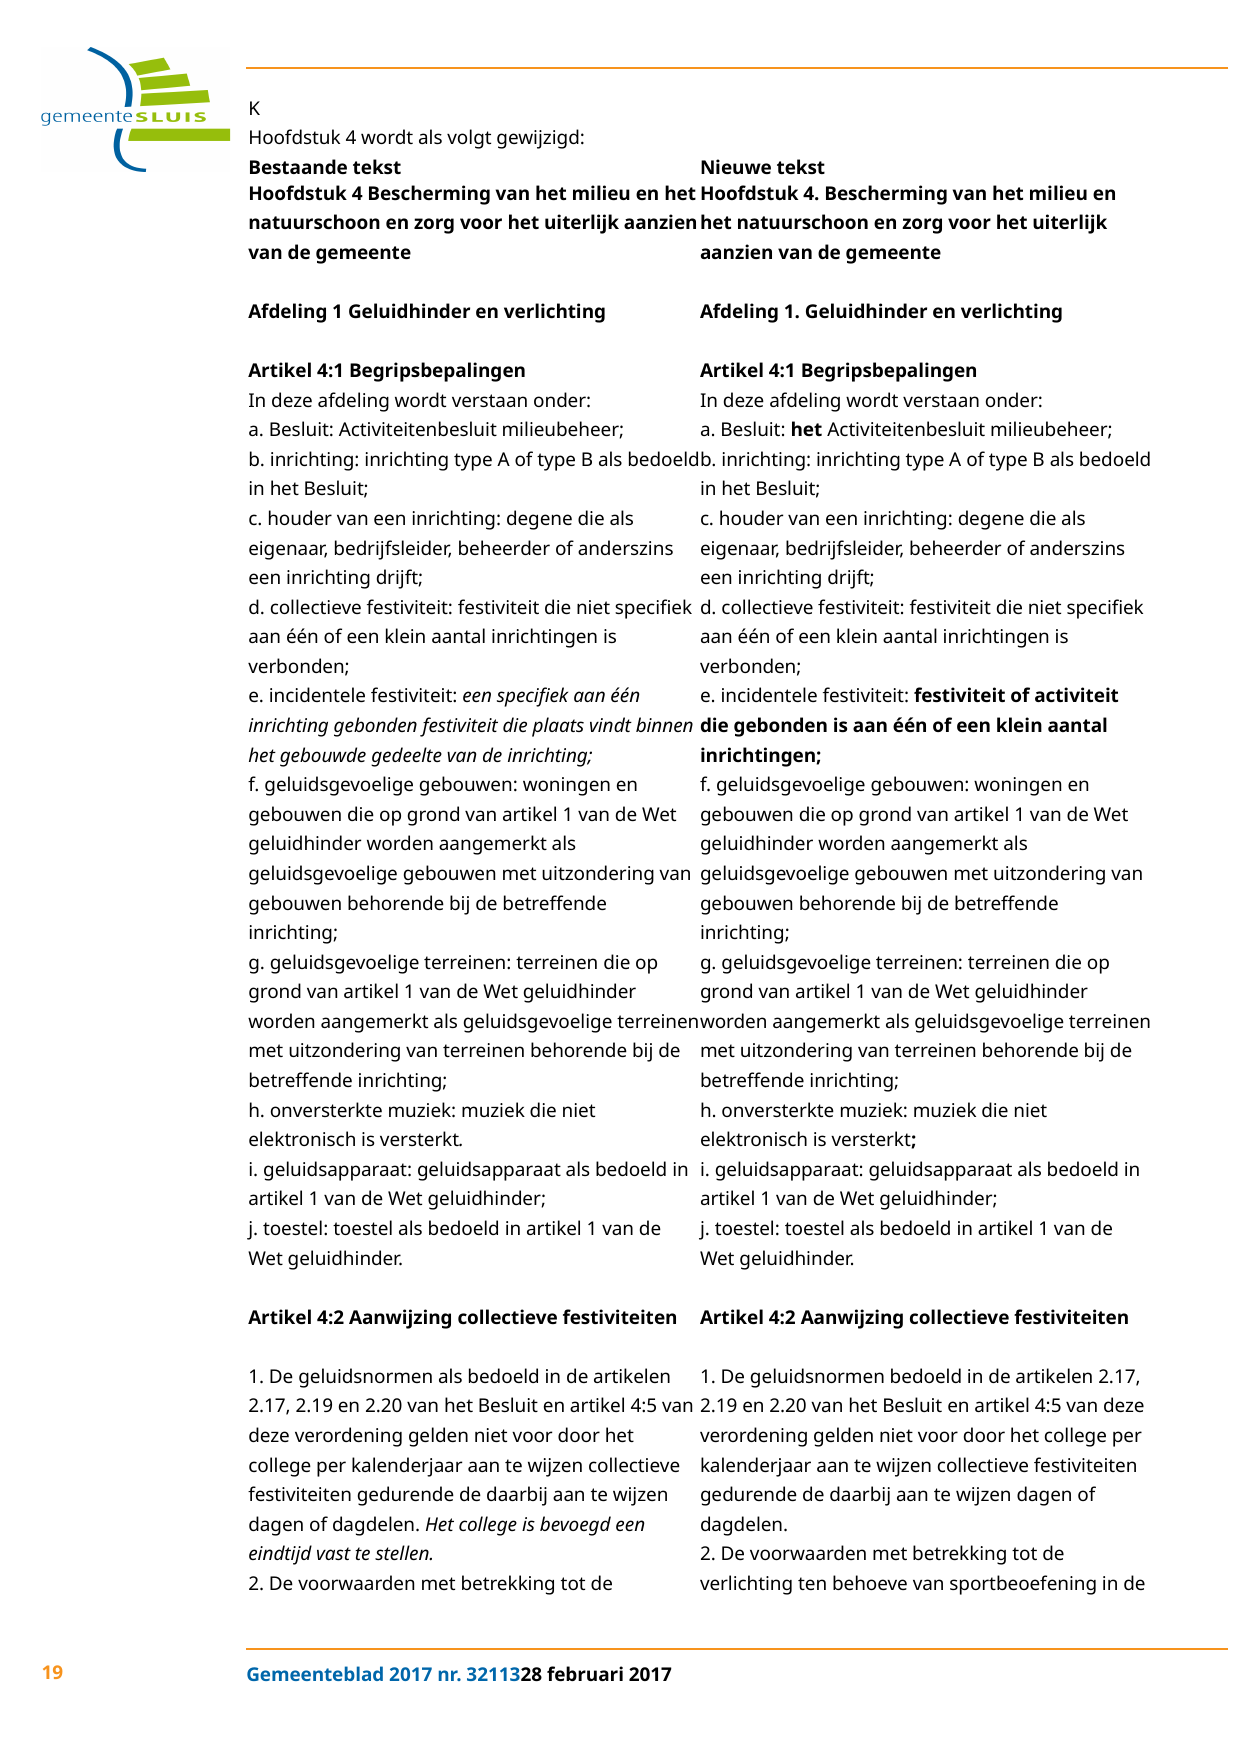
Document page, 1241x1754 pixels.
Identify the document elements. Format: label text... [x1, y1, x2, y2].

table_cell Hoofdstuk 4. Bescherming van het milieu en het natuurschoon en zorg voor het uiterlijk aanzien van de gemeente Afdeling 1. Geluidhinder en verlichting Artikel 4:1 Begripsbepalingen In deze afdeling wordt verstaan onder: a. Besluit: het Activiteitenbesluit milieubeheer; b. inrichting: inrichting type A of type B als bedoeld in het Besluit; c. houder van een inrichting: degene die als eigenaar, bedrijfsleider, beheerder of anderszins een inrichting drijft; d. collectieve festiviteit: festiviteit die niet specifiek aan één of een klein aantal inrichtingen is verbonden; e. incidentele festiviteit: festiviteit of activiteit die gebonden is aan één of een klein aantal inrichtingen; f. geluidsgevoelige gebouwen: woningen en gebouwen die op grond van artikel 1 van de Wet geluidhinder worden aangemerkt als geluidsgevoelige gebouwen met uitzondering van gebouwen behorende bij de betreffende inrichting; g. geluidsgevoelige terreinen: terreinen die op grond van artikel 1 van de Wet geluidhinder worden aangemerkt als geluidsgevoelige terreinen met uitzondering van terreinen behorende bij de betreffende inrichting; h. onversterkte muziek: muziek die niet elektronisch is versterkt; i. geluidsapparaat: geluidsapparaat als bedoeld in artikel 1 van de Wet geluidhinder; j. toestel: toestel als bedoeld in artikel 1 van de Wet geluidhinder. Artikel 4:2 Aanwijzing collectieve festiviteiten 1. De geluidsnormen bedoeld in de artikelen 2.17, 2.19 en 2.20 van het Besluit en artikel 4:5 van deze verordening gelden niet voor door het college per kalenderjaar aan te wijzen collectieve festiviteiten gedurende de daarbij aan te wijzen dagen of dagdelen. 2. De voorwaarden met betrekking tot de verlichting ten behoeve van sportbeoefening in de [700, 180, 1152, 1596]
text K [248, 95, 1152, 121]
text Hoofdstuk 4 wordt als volgt gewijzigd: [248, 124, 1152, 150]
table_header Nieuwe tekst [700, 154, 1152, 180]
picture [41, 47, 231, 172]
table_header Bestaande tekst [248, 154, 700, 180]
table_cell Hoofdstuk 4 Bescherming van het milieu en het natuurschoon en zorg voor het uiterlijk aanzien van de gemeente Afdeling 1 Geluidhinder en verlichting Artikel 4:1 Begripsbepalingen In deze afdeling wordt verstaan onder: a. Besluit: Activiteitenbesluit milieubeheer; b. inrichting: inrichting type A of type B als bedoeld in het Besluit; c. houder van een inrichting: degene die als eigenaar, bedrijfsleider, beheerder of anderszins een inrichting drijft; d. collectieve festiviteit: festiviteit die niet specifiek aan één of een klein aantal inrichtingen is verbonden; e. incidentele festiviteit: een specifiek aan één inrichting gebonden festiviteit die plaats vindt binnen het gebouwde gedeelte van de inrichting; f. geluidsgevoelige gebouwen: woningen en gebouwen die op grond van artikel 1 van de Wet geluidhinder worden aangemerkt als geluidsgevoelige gebouwen met uitzondering van gebouwen behorende bij de betreffende inrichting; g. geluidsgevoelige terreinen: terreinen die op grond van artikel 1 van de Wet geluidhinder worden aangemerkt als geluidsgevoelige terreinen met uitzondering van terreinen behorende bij de betreffende inrichting; h. onversterkte muziek: muziek die niet elektronisch is versterkt. i. geluidsapparaat: geluidsapparaat als bedoeld in artikel 1 van de Wet geluidhinder; j. toestel: toestel als bedoeld in artikel 1 van de Wet geluidhinder. Artikel 4:2 Aanwijzing collectieve festiviteiten 1. De geluidsnormen als bedoeld in de artikelen 2.17, 2.19 en 2.20 van het Besluit en artikel 4:5 van deze verordening gelden niet voor door het college per kalenderjaar aan te wijzen collectieve festiviteiten gedurende de daarbij aan te wijzen dagen of dagdelen. Het college is bevoegd een eindtijd vast te stellen. 2. De voorwaarden met betrekking tot de [248, 180, 700, 1596]
